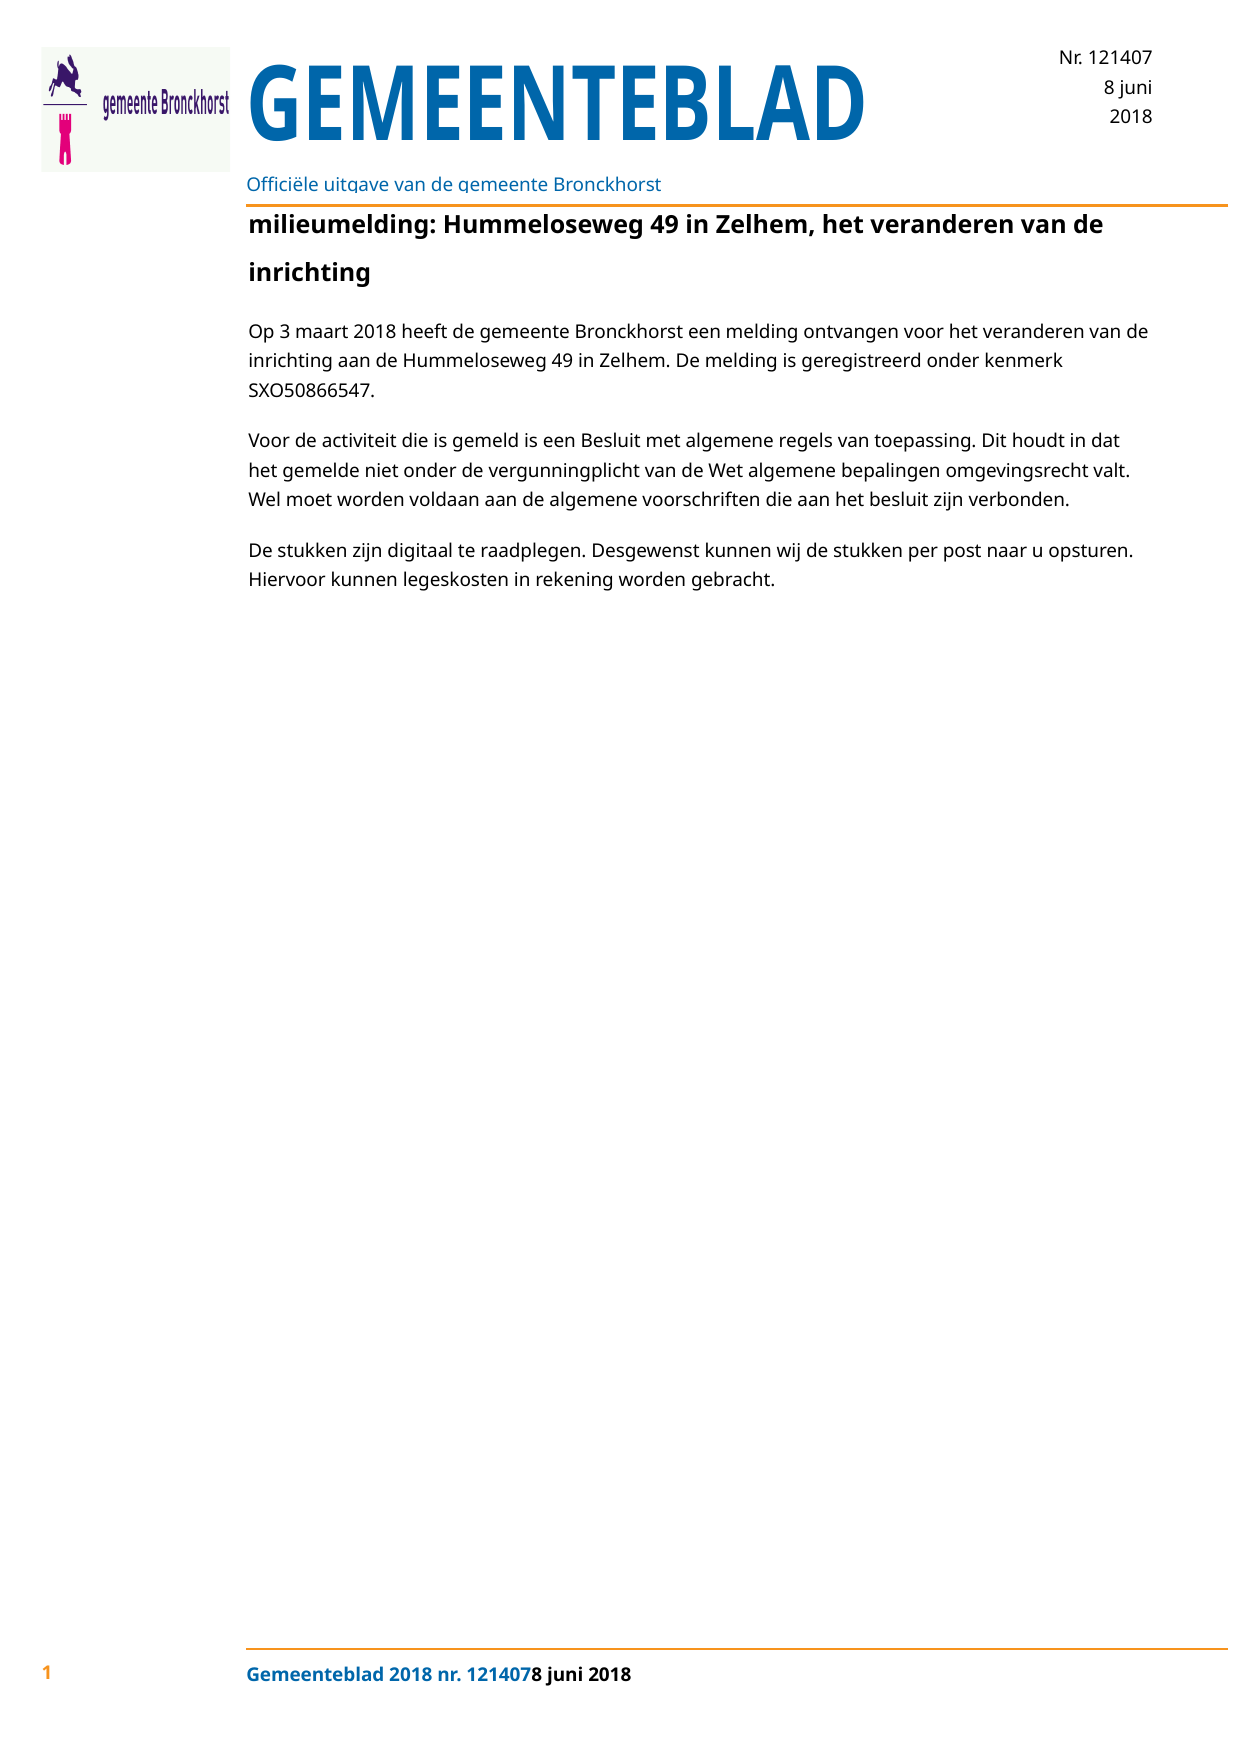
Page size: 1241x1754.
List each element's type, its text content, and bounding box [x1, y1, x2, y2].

text milieumelding: Hummeloseweg 49 in Zelhem, het veranderen van de inrichting [248, 207, 1152, 288]
text Op 3 maart 2018 heeft de gemeente Bronckhorst een melding ontvangen voor het veranderen van de inrichting aan de Hummeloseweg 49 in Zelhem. De melding is geregistreerd onder kenmerk SXO50866547. [248, 318, 1152, 403]
picture [41, 47, 231, 172]
text Voor de activiteit die is gemeld is een Besluit met algemene regels van toepassing. Dit houdt in dat het gemelde niet onder de vergunningplicht van de Wet algemene bepalingen omgevingsrecht valt. Wel moet worden voldaan aan de algemene voorschriften die aan het besluit zijn verbonden. [248, 427, 1152, 512]
text De stukken zijn digitaal te raadplegen. Desgewenst kunnen wij de stukken per post naar u opsturen. Hiervoor kunnen legeskosten in rekening worden gebracht. [248, 537, 1152, 592]
